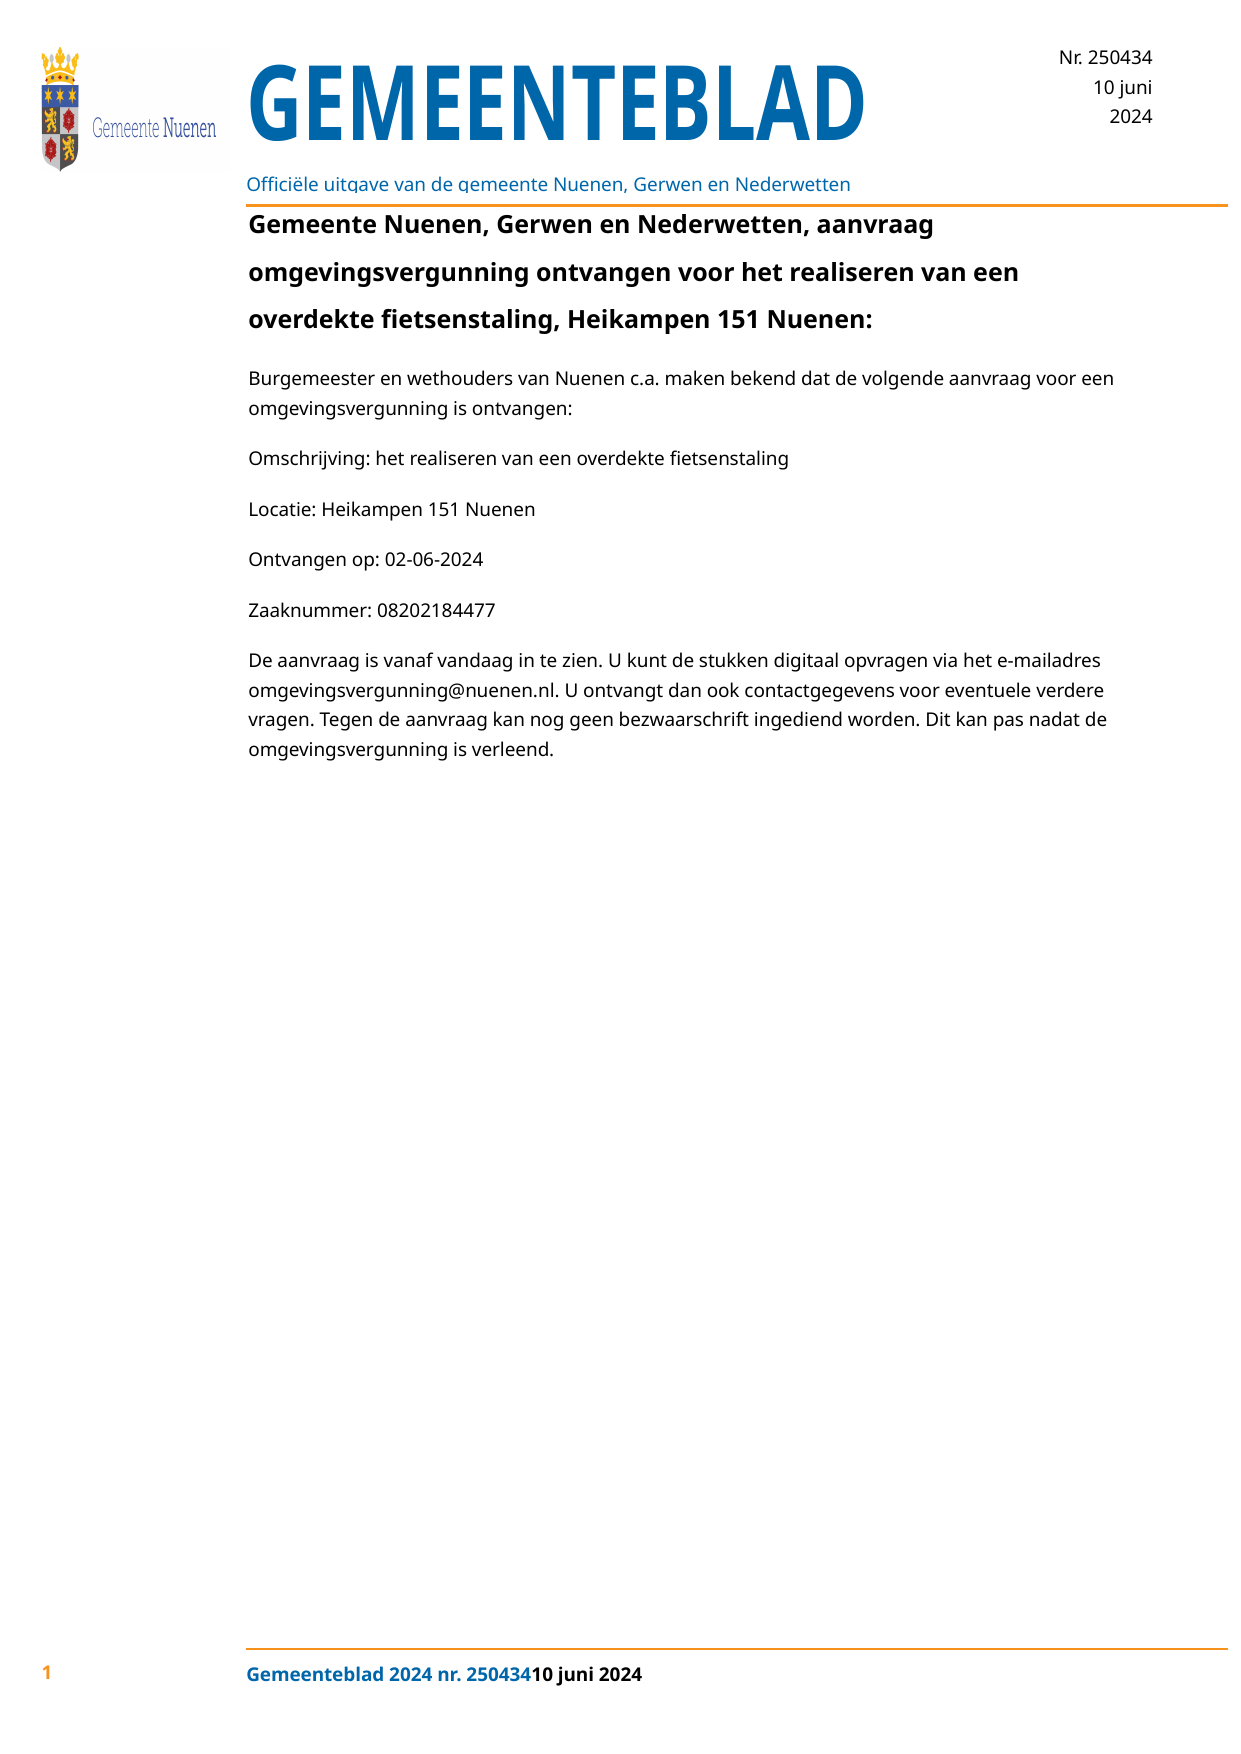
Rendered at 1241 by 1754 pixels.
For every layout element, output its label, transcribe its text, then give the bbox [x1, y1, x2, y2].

text Omschrijving: het realiseren van een overdekte fietsenstaling [248, 446, 1152, 471]
text Gemeente Nuenen, Gerwen en Nederwetten, aanvraag omgevingsvergunning ontvangen voor het realiseren van een overdekte fietsenstaling, Heikampen 151 Nuenen: [248, 207, 1152, 336]
text Zaaknummer: 08202184477 [248, 597, 1152, 622]
text Burgemeester en wethouders van Nuenen c.a. maken bekend dat de volgende aanvraag voor een omgevingsvergunning is ontvangen: [248, 366, 1152, 421]
picture [41, 47, 231, 172]
text Ontvangen op: 02-06-2024 [248, 546, 1152, 572]
text De aanvraag is vanaf vandaag in te zien. U kunt de stukken digitaal opvragen via het e-mailadres omgevingsvergunning@nuenen.nl. U ontvangt dan ook contactgegevens voor eventuele verdere vragen. Tegen de aanvraag kan nog geen bezwaarschrift ingediend worden. Dit kan pas nadat de omgevingsvergunning is verleend. [248, 647, 1152, 762]
text Locatie: Heikampen 151 Nuenen [248, 496, 1152, 522]
